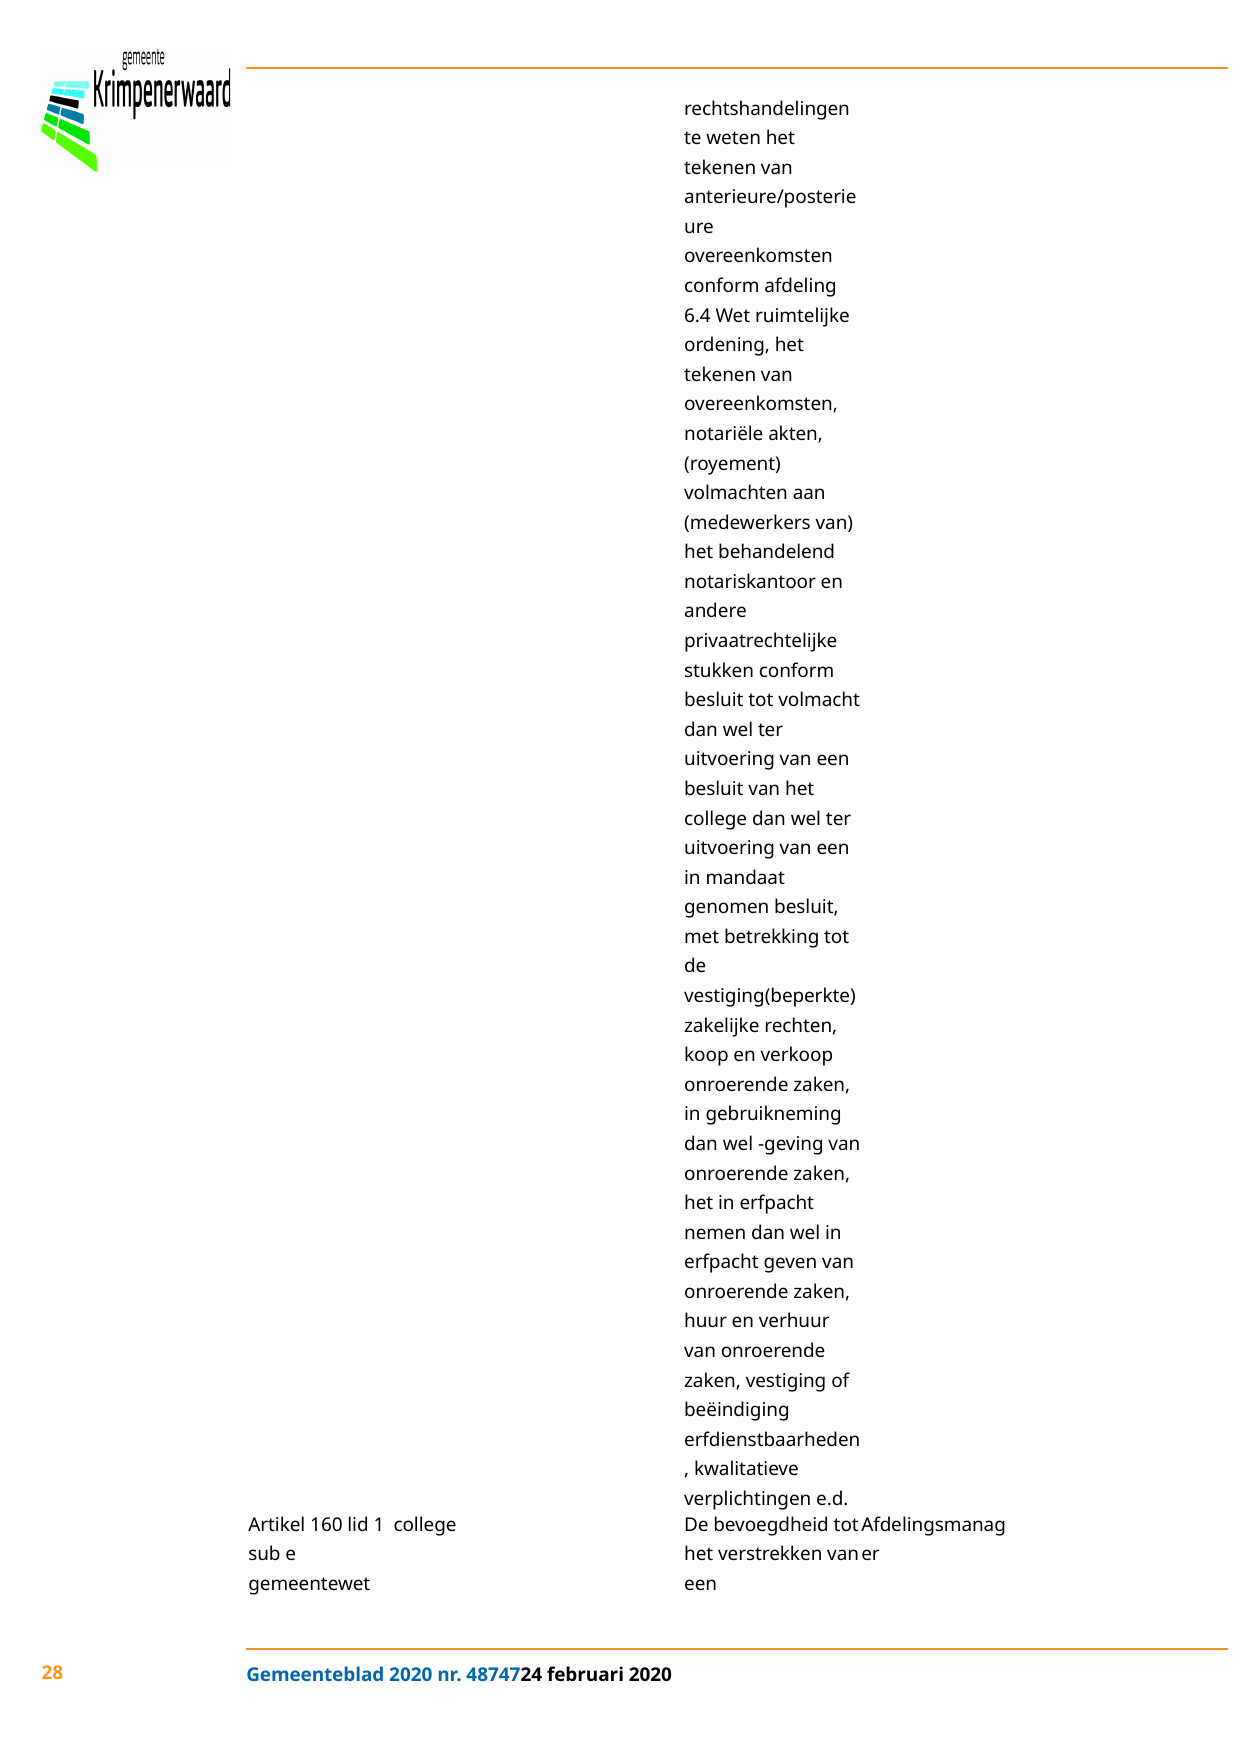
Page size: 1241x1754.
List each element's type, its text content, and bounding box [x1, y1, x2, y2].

table_cell rechtshandelingen te weten het tekenen van anterieure/posterieure overeenkomsten conform afdeling 6.4 Wet ruimtelijke ordening, het tekenen van overeenkomsten, notariële akten, (royement) volmachten aan (medewerkers van) het behandelend notariskantoor en andere privaatrechtelijke stukken conform besluit tot volmacht dan wel ter uitvoering van een besluit van het college dan wel ter uitvoering van een in mandaat genomen besluit, met betrekking tot de vestiging(beperkte) zakelijke rechten, koop en verkoop onroerende zaken, in gebruikneming dan wel -geving van onroerende zaken, het in erfpacht nemen dan wel in erfpacht geven van onroerende zaken, huur en verhuur van onroerende zaken, vestiging of beëindiging erfdienstbaarheden, kwalitatieve verplichtingen e.d. [684, 95, 861, 1511]
table_cell [1006, 95, 1152, 1511]
table_cell [393, 95, 684, 1511]
table_cell college [393, 1511, 684, 1596]
table_cell Afdelingsmanager [861, 1511, 1006, 1596]
table_cell [1006, 1511, 1152, 1596]
table_cell [861, 95, 1006, 1511]
table_cell Artikel 160 lid 1 sub e gemeentewet [248, 1511, 393, 1596]
picture [41, 47, 231, 172]
table_cell [248, 95, 393, 1511]
table_cell De bevoegdheid tot het verstrekken van een [684, 1511, 861, 1596]
